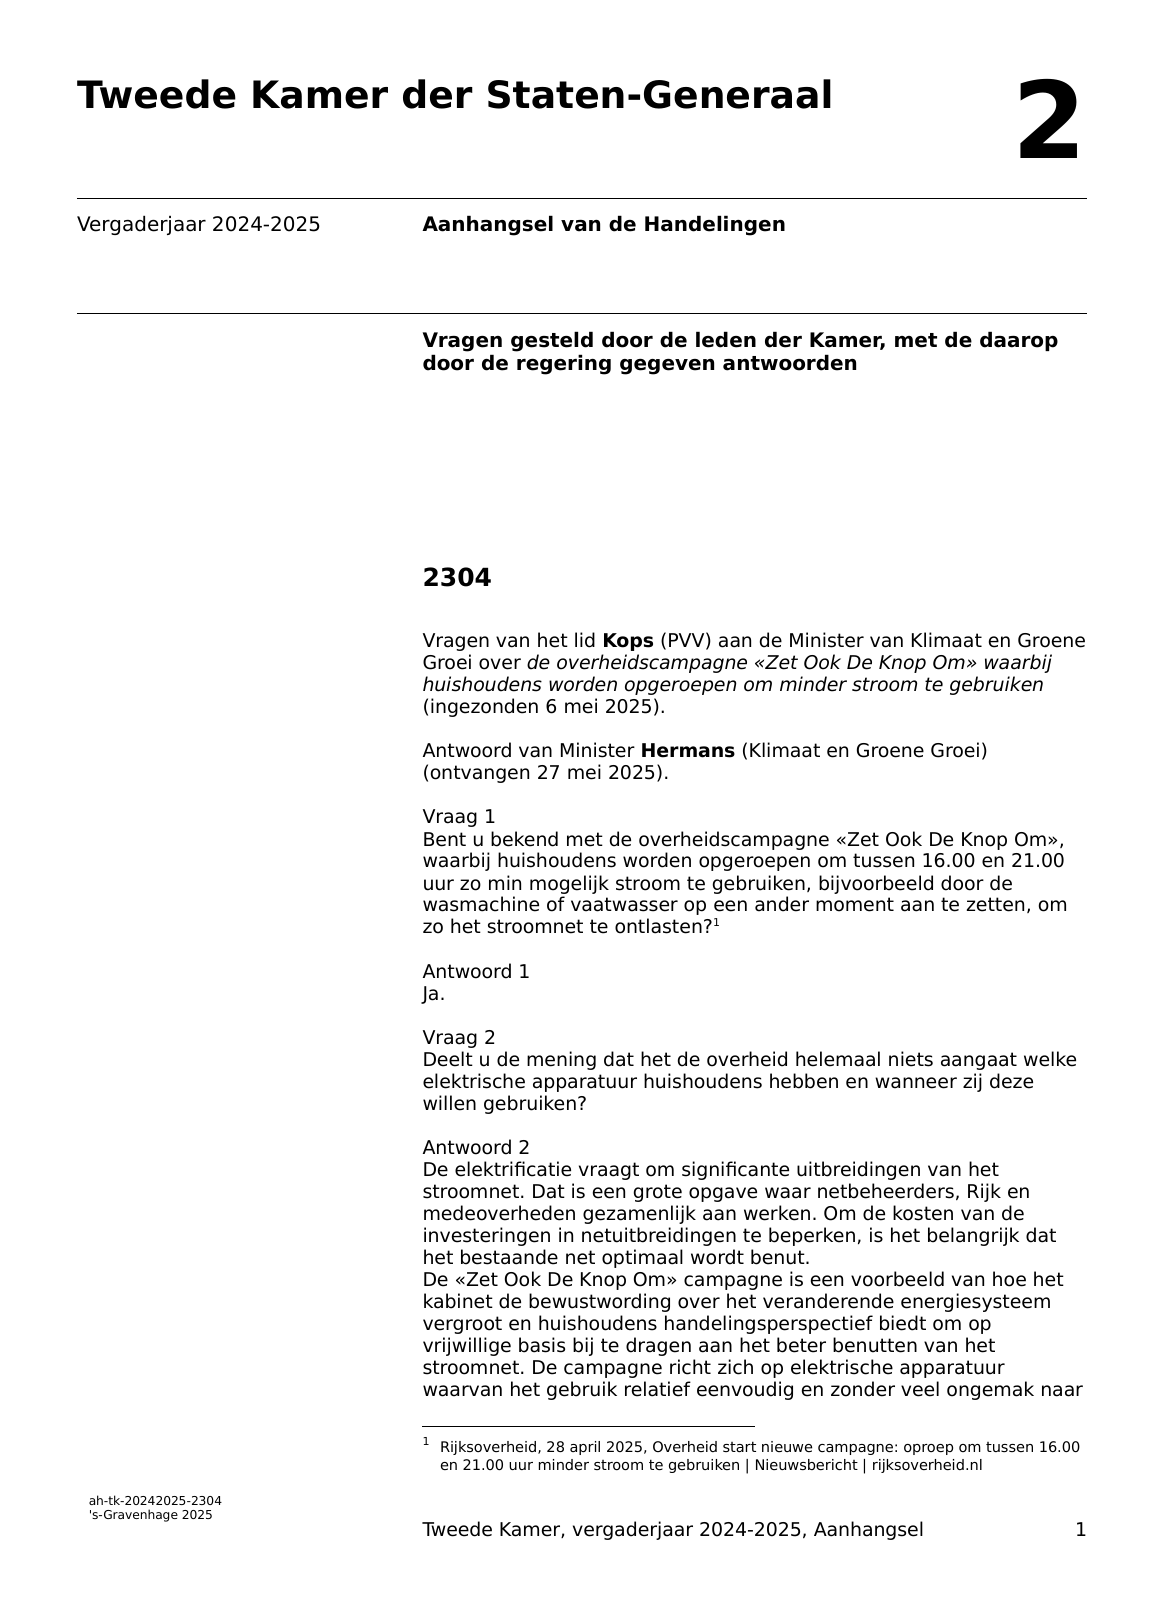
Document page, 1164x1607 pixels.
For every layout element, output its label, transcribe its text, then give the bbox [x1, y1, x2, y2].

text De elektrificatie vraagt om significante uitbreidingen van het stroomnet. Dat is een grote opgave waar netbeheerders, Rijk en medeoverheden gezamenlijk aan werken. Om de kosten van de investeringen in netuitbreidingen te beperken, is het belangrijk dat het bestaande net optimaal wordt benut. [422, 1159, 1087, 1269]
text Ja. [422, 982, 1087, 1004]
text 's-Gravenhage 2025 [88, 1508, 323, 1522]
table_header 2 [886, 59, 1087, 198]
text 2304 [422, 563, 1087, 592]
table_cell Aanhangsel van de Handelingen [422, 199, 1087, 313]
table_header Tweede Kamer der Staten-Generaal [77, 59, 886, 198]
text Antwoord 1 [422, 961, 1087, 982]
text Vragen van het lid Kops (PVV) aan de Minister van Klimaat en Groene Groei over de overheidscampagne «Zet Ook De Knop Om» waarbij huishoudens worden opgeroepen om minder stroom te gebruiken (ingezonden 6 mei 2025). [422, 630, 1087, 718]
text Bent u bekend met de overheidscampagne «Zet Ook De Knop Om», waarbij huishoudens worden opgeroepen om tussen 16.00 en 21.00 uur zo min mogelijk stroom te gebruiken, bijvoorbeeld door de wasmachine of vaatwasser op een ander moment aan te zetten, om zo het stroomnet te ontlasten? [422, 828, 1087, 938]
text Antwoord van Minister Hermans (Klimaat en Groene Groei) (ontvangen 27 mei 2025). [422, 740, 1087, 784]
table_cell Vergaderjaar 2024-2025 [77, 199, 422, 313]
table_cell Vragen gesteld door de leden der Kamer, met de daarop door de regering gegeven antwoorden [422, 314, 1087, 375]
table_cell [77, 314, 422, 375]
text ah-tk-20242025-2304 [88, 1494, 323, 1508]
text De «Zet Ook De Knop Om» campagne is een voorbeeld van hoe het kabinet de bewustwording over het veranderende energiesysteem vergroot en huishoudens handelingsperspectief biedt om op vrijwillige basis bij te dragen aan het beter benutten van het stroomnet. De campagne richt zich op elektrische apparatuur waarvan het gebruik relatief eenvoudig en zonder veel ongemak naar [422, 1269, 1087, 1401]
text Rijksoverheid, 28 april 2025, Overheid start nieuwe campagne: oproep om tussen 16.00 en 21.00 uur minder stroom te gebruiken | Nieuwsbericht | rijksoverheid.nl [422, 1435, 1087, 1474]
text Antwoord 2 [422, 1137, 1087, 1159]
text Vraag 2 [422, 1027, 1087, 1049]
text Vraag 1 [422, 806, 1087, 828]
text Deelt u de mening dat het de overheid helemaal niets aangaat welke elektrische apparatuur huishoudens hebben en wanneer zij deze willen gebruiken? [422, 1049, 1087, 1114]
